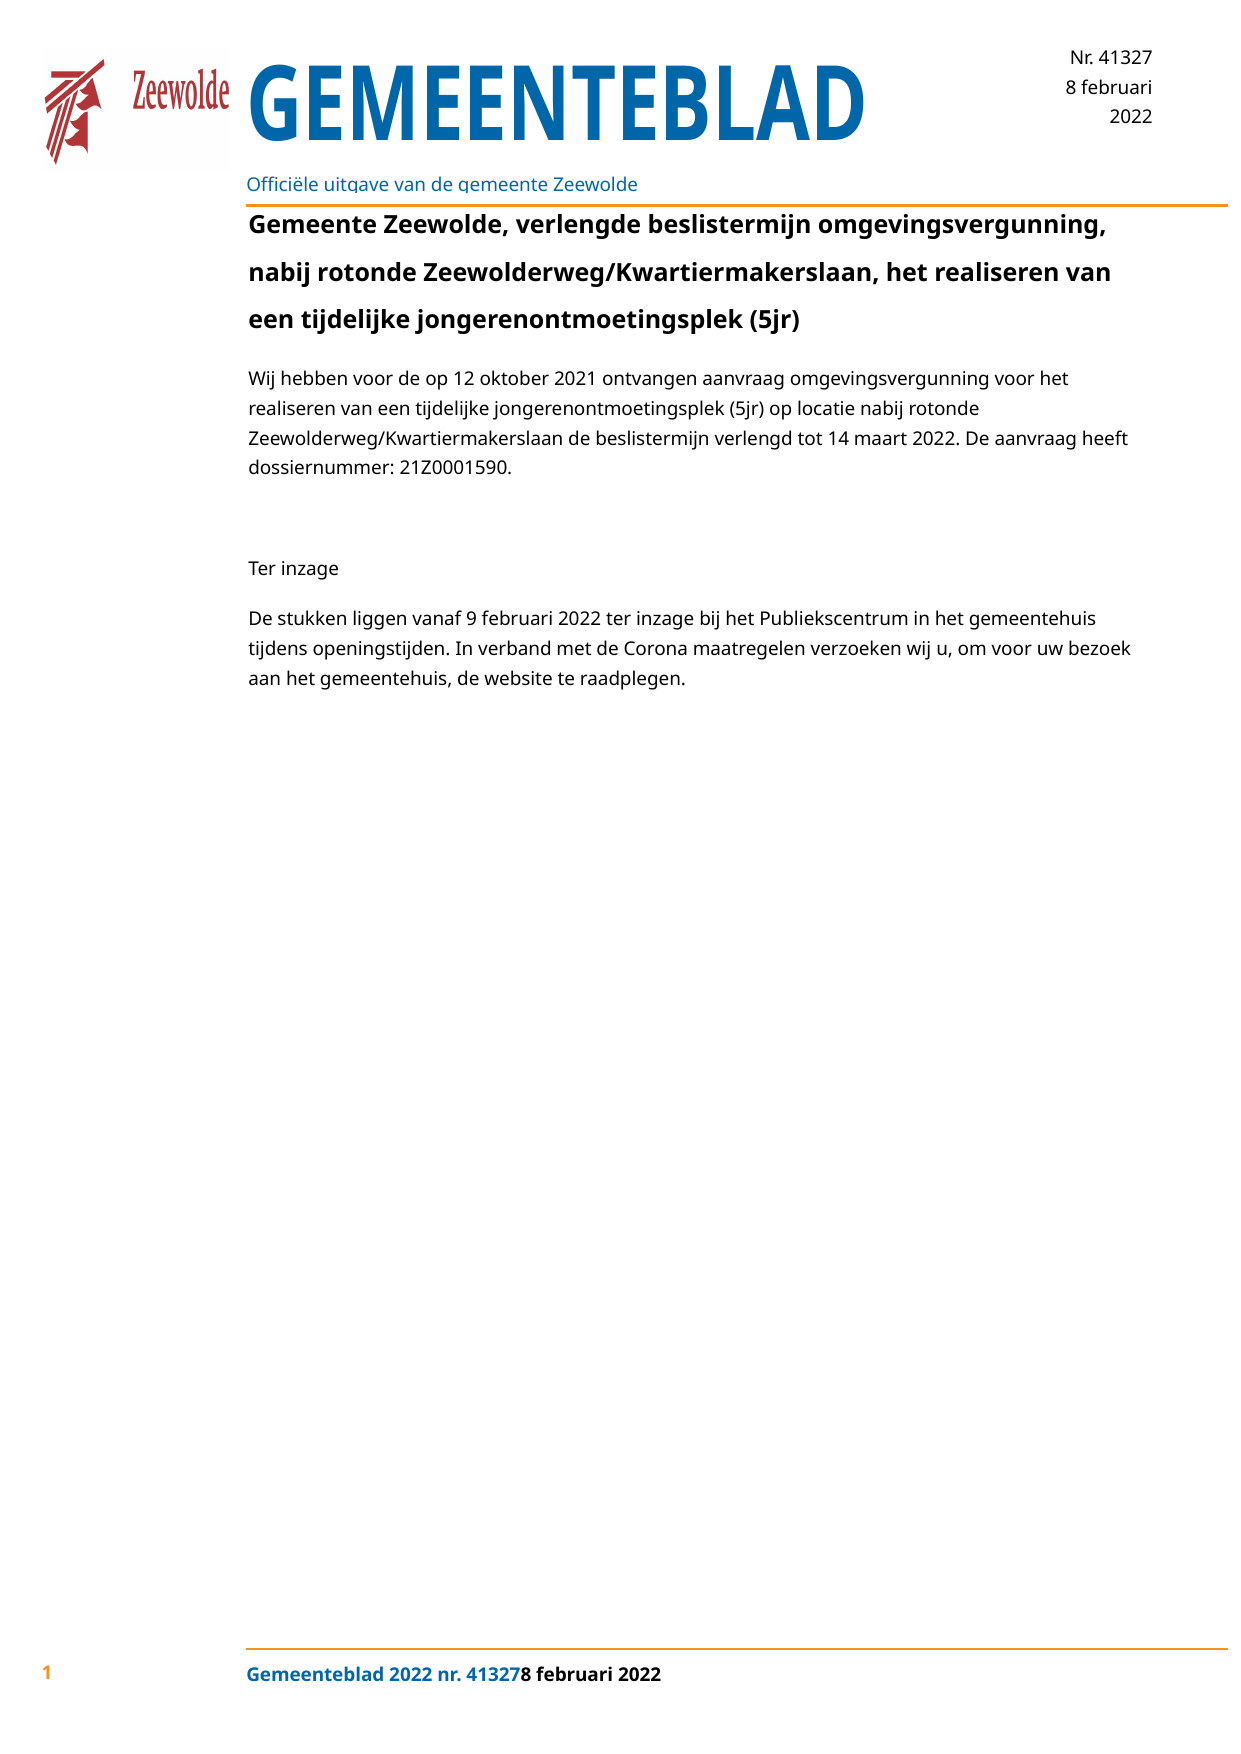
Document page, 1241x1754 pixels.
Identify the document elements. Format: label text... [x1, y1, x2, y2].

text Gemeente Zeewolde, verlengde beslistermijn omgevingsvergunning, nabij rotonde Zeewolderweg/Kwartiermakerslaan, het realiseren van een tijdelijke jongerenontmoetingsplek (5jr) [248, 207, 1152, 336]
picture [41, 47, 231, 172]
text Wij hebben voor de op 12 oktober 2021 ontvangen aanvraag omgevingsvergunning voor het realiseren van een tijdelijke jongerenontmoetingsplek (5jr) op locatie nabij rotonde Zeewolderweg/Kwartiermakerslaan de beslistermijn verlengd tot 14 maart 2022. De aanvraag heeft dossiernummer: 21Z0001590. [248, 366, 1152, 480]
text De stukken liggen vanaf 9 februari 2022 ter inzage bij het Publiekscentrum in het gemeentehuis tijdens openingstijden. In verband met de Corona maatregelen verzoeken wij u, om voor uw bezoek aan het gemeentehuis, de website te raadplegen. [248, 606, 1152, 690]
text Ter inzage [248, 555, 1152, 581]
